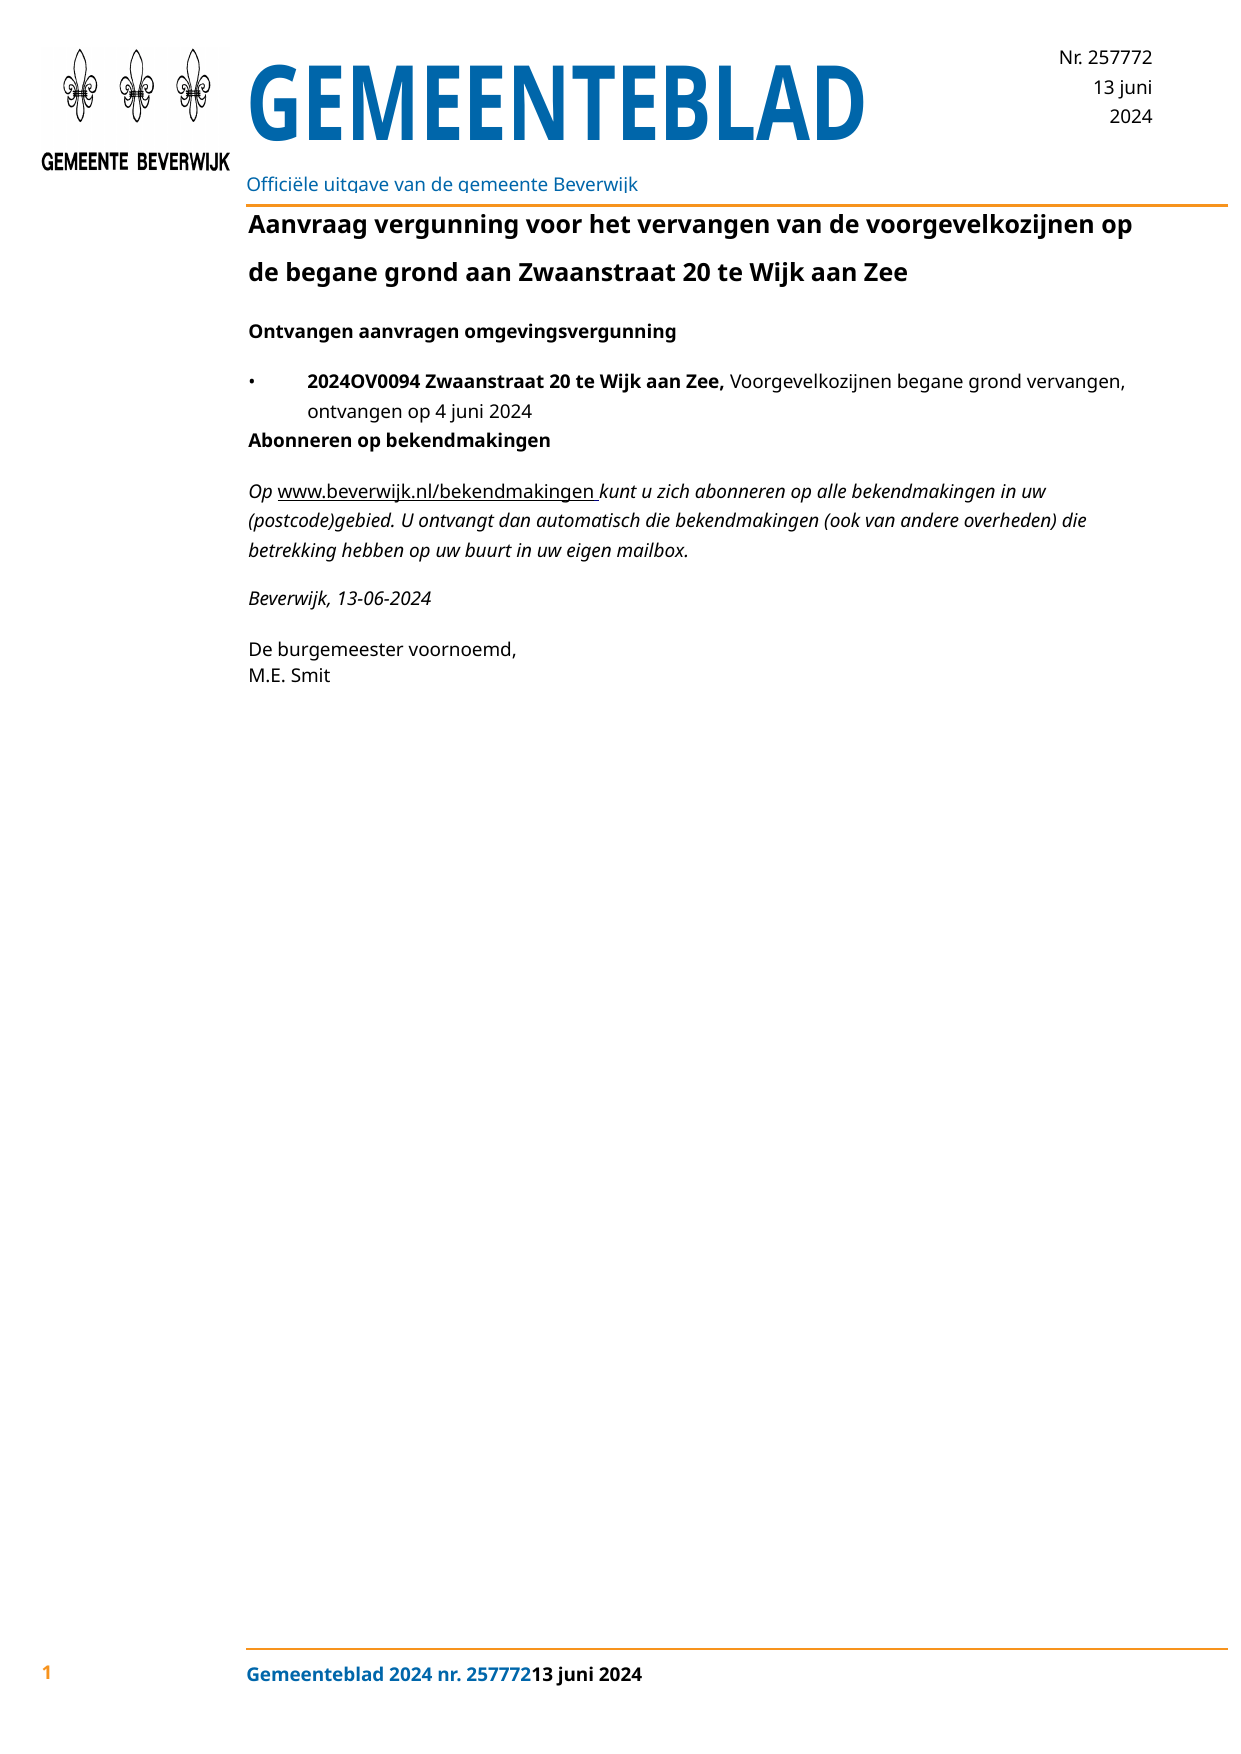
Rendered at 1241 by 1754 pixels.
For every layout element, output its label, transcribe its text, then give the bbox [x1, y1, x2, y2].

picture [41, 47, 231, 172]
text De burgemeester voornoemd, [248, 636, 1152, 662]
text Abonneren op bekendmakingen [248, 427, 1152, 453]
text Aanvraag vergunning voor het vervangen van de voorgevelkozijnen op de begane grond aan Zwaanstraat 20 te Wijk aan Zee [248, 207, 1152, 288]
list 2024OV0094 Zwaanstraat 20 te Wijk aan Zee, Voorgevelkozijnen begane grond vervangen, ontvangen op 4 juni 2024 [248, 368, 1152, 424]
text Op www.beverwijk.nl/bekendmakingen kunt u zich abonneren op alle bekendmakingen in uw (postcode)gebied. U ontvangt dan automatisch die bekendmakingen (ook van andere overheden) die betrekking hebben op uw buurt in uw eigen mailbox. [248, 478, 1152, 563]
text Beverwijk, 13-06-2024 [248, 585, 1152, 611]
text M.E. Smit [248, 662, 1152, 688]
text Ontvangen aanvragen omgevingsvergunning [248, 318, 1152, 344]
